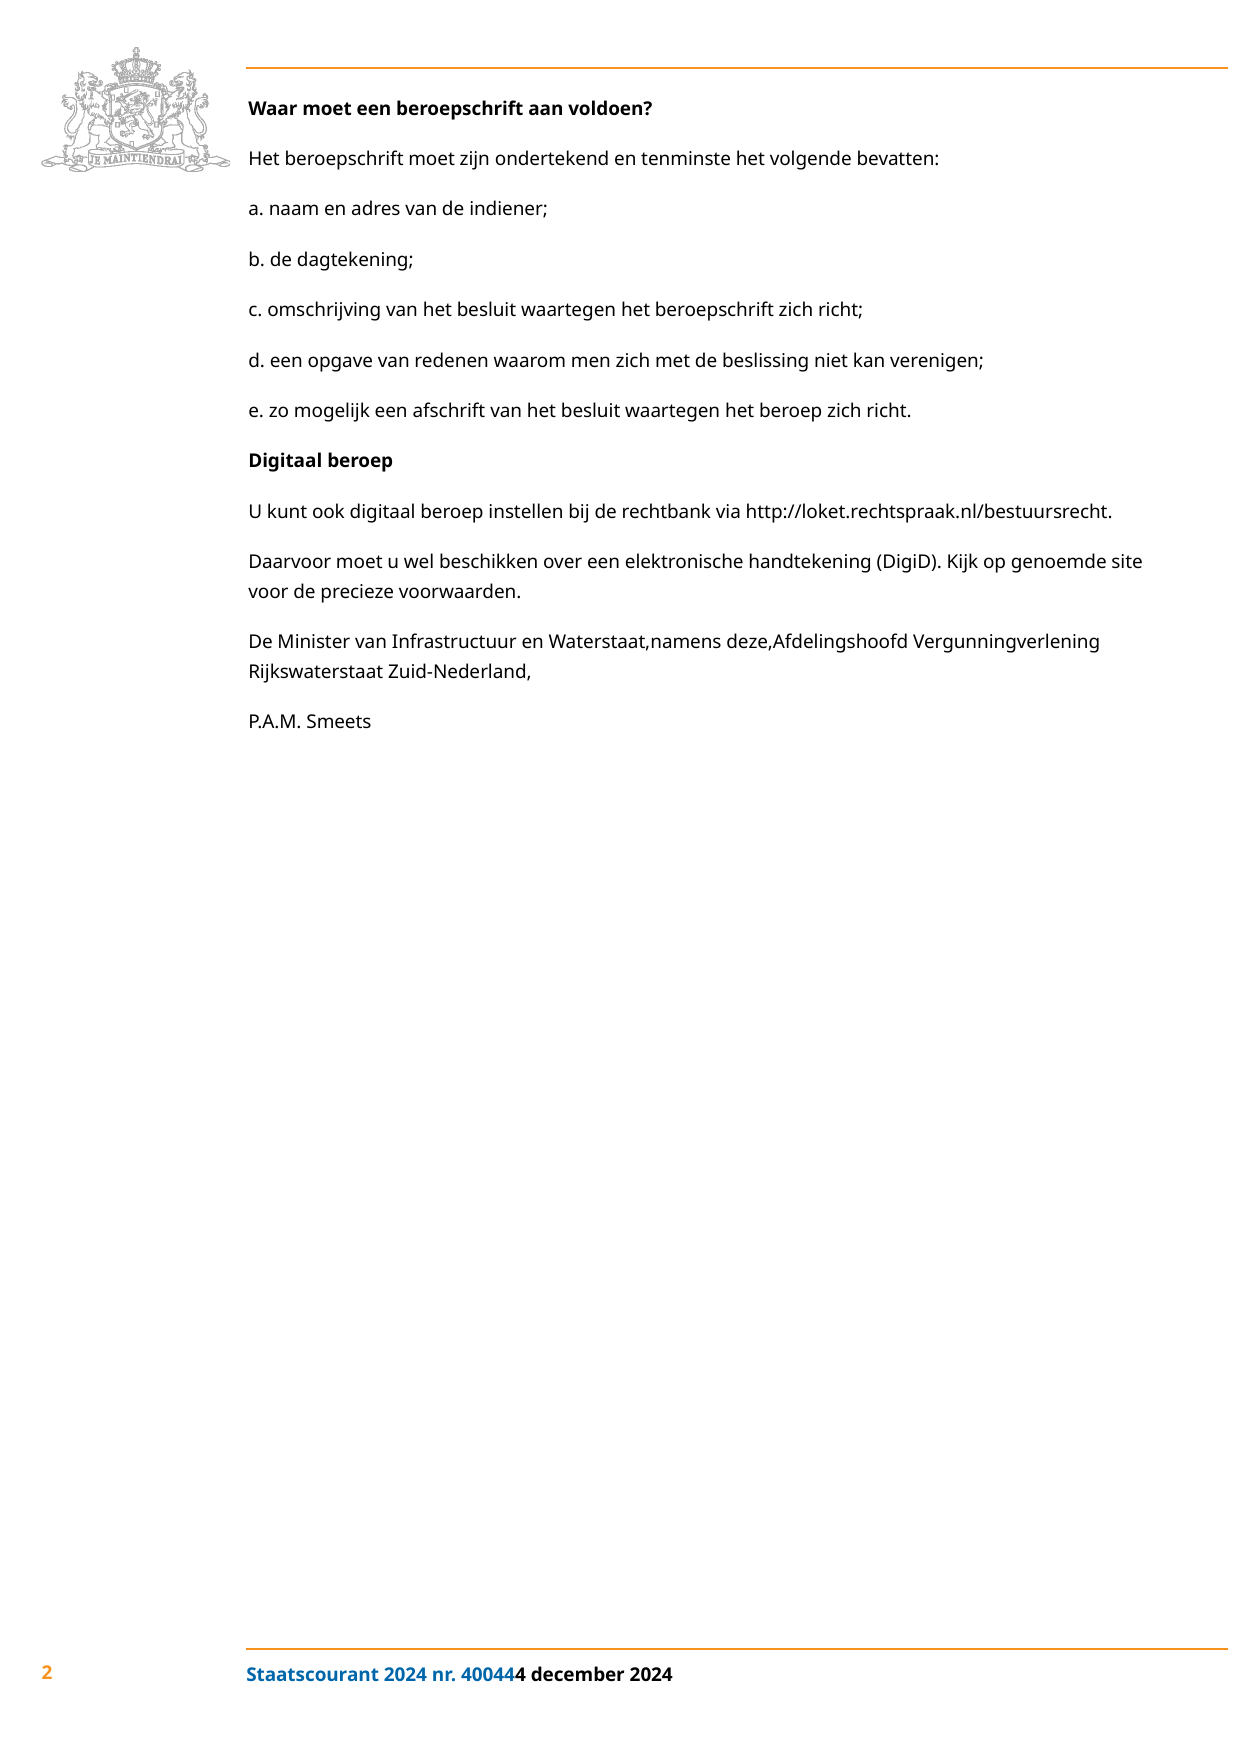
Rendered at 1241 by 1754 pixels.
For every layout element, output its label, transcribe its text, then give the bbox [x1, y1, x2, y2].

text d. een opgave van redenen waarom men zich met de beslissing niet kan verenigen; [248, 347, 1152, 373]
text U kunt ook digitaal beroep instellen bij de rechtbank via http://loket.rechtspraak.nl/bestuursrecht. [248, 498, 1152, 524]
text a. naam en adres van de indiener; [248, 196, 1152, 221]
text De Minister van Infrastructuur en Waterstaat,namens deze,Afdelingshoofd Vergunningverlening Rijkswaterstaat Zuid-Nederland, [248, 628, 1152, 684]
text Waar moet een beroepschrift aan voldoen? [248, 95, 1152, 121]
text P.A.M. Smeets [248, 708, 1152, 734]
text Daarvoor moet u wel beschikken over een elektronische handtekening (DigiD). Kijk op genoemde site voor de precieze voorwaarden. [248, 548, 1152, 604]
text Digitaal beroep [248, 448, 1152, 473]
picture [41, 47, 231, 172]
text e. zo mogelijk een afschrift van het besluit waartegen het beroep zich richt. [248, 397, 1152, 423]
text c. omschrijving van het besluit waartegen het beroepschrift zich richt; [248, 296, 1152, 322]
text b. de dagtekening; [248, 246, 1152, 272]
text Het beroepschrift moet zijn ondertekend en tenminste het volgende bevatten: [248, 145, 1152, 171]
